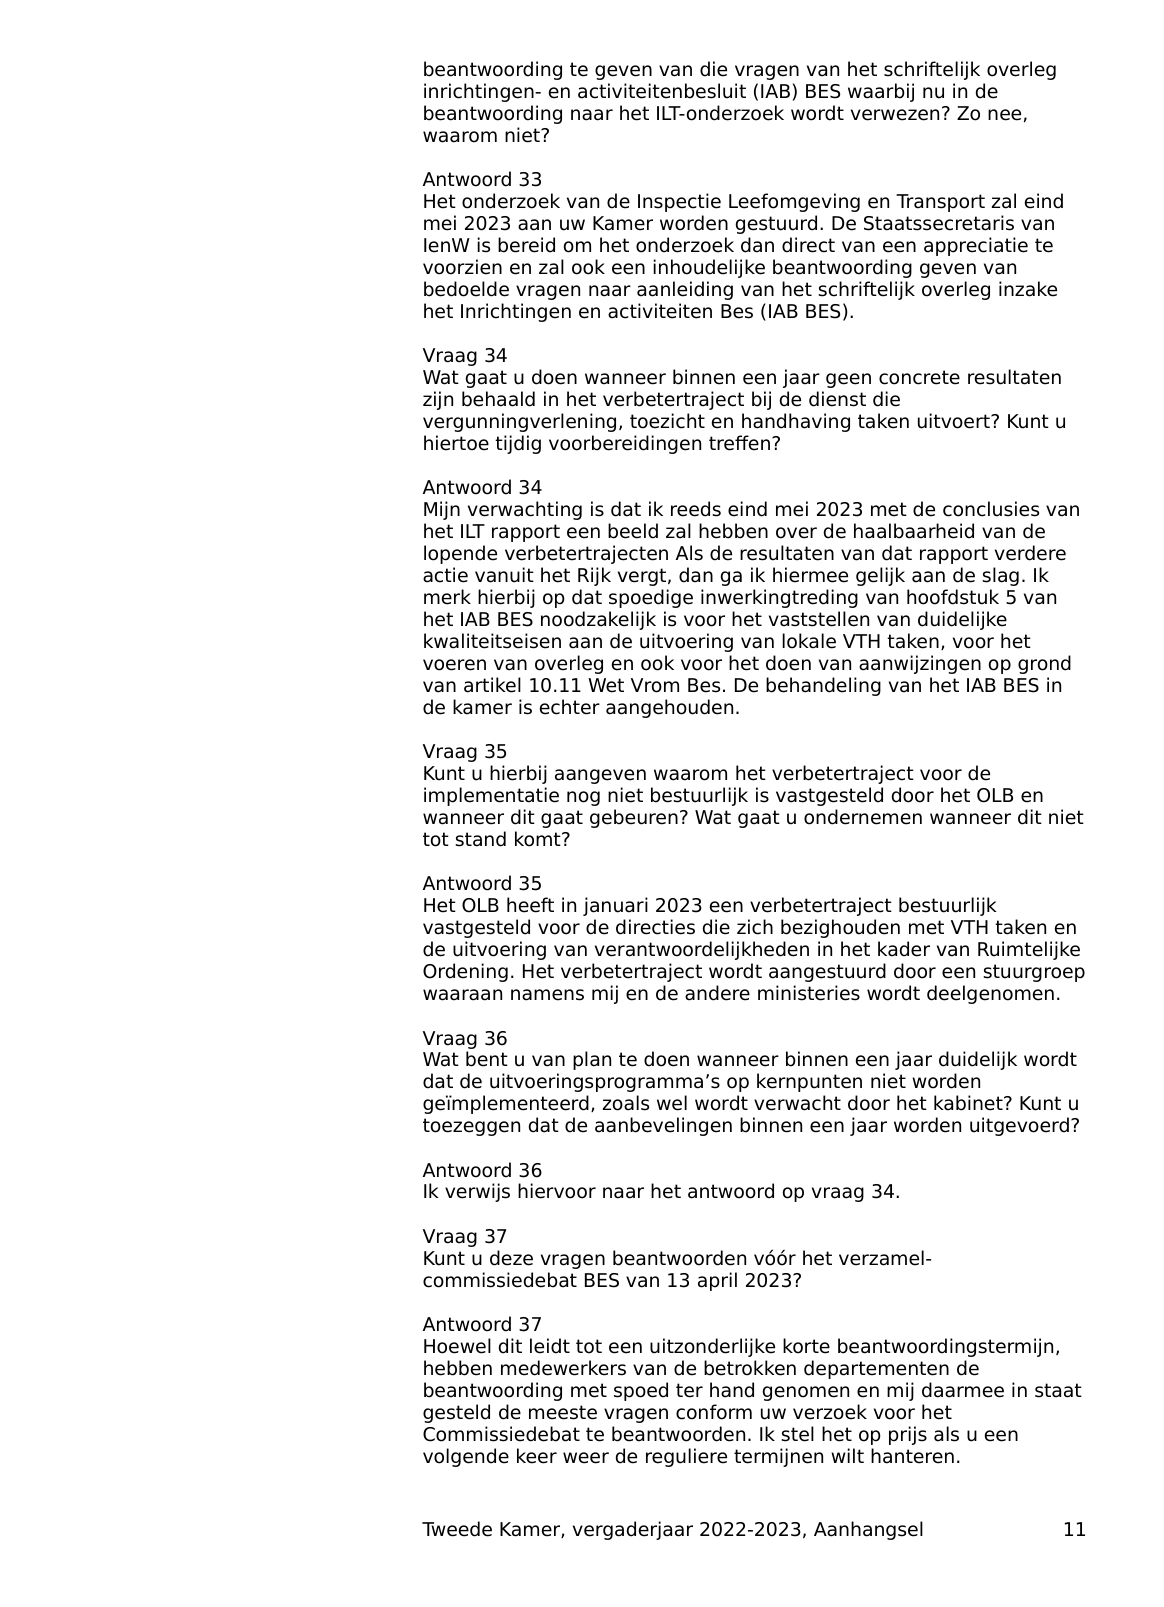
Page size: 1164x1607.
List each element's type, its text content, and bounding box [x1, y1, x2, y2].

text Vraag 36 [422, 1027, 1087, 1049]
text Kunt u deze vragen beantwoorden vóór het verzamel-commissiedebat BES van 13 april 2023? [422, 1248, 1087, 1292]
text Vraag 37 [422, 1226, 1087, 1248]
text Antwoord 33 [422, 169, 1087, 191]
text Antwoord 35 [422, 873, 1087, 895]
text Antwoord 34 [422, 477, 1087, 499]
text Vraag 34 [422, 345, 1087, 367]
text Ik verwijs hiervoor naar het antwoord op vraag 34. [422, 1181, 1087, 1203]
text Hoewel dit leidt tot een uitzonderlijke korte beantwoordingstermijn, hebben medewerkers van de betrokken departementen de beantwoording met spoed ter hand genomen en mij daarmee in staat gesteld de meeste vragen conform uw verzoek voor het Commissiedebat te beantwoorden. Ik stel het op prijs als u een volgende keer weer de reguliere termijnen wilt hanteren. [422, 1336, 1087, 1468]
text Het onderzoek van de Inspectie Leefomgeving en Transport zal eind mei 2023 aan uw Kamer worden gestuurd. De Staatssecretaris van IenW is bereid om het onderzoek dan direct van een appreciatie te voorzien en zal ook een inhoudelijke beantwoording geven van bedoelde vragen naar aanleiding van het schriftelijk overleg inzake het Inrichtingen en activiteiten Bes (IAB BES). [422, 191, 1087, 323]
text Wat bent u van plan te doen wanneer binnen een jaar duidelijk wordt dat de uitvoeringsprogramma’s op kernpunten niet worden geïmplementeerd, zoals wel wordt verwacht door het kabinet? Kunt u toezeggen dat de aanbevelingen binnen een jaar worden uitgevoerd? [422, 1049, 1087, 1137]
text Kunt u hierbij aangeven waarom het verbetertraject voor de implementatie nog niet bestuurlijk is vastgesteld door het OLB en wanneer dit gaat gebeuren? Wat gaat u ondernemen wanneer dit niet tot stand komt? [422, 763, 1087, 851]
text Het OLB heeft in januari 2023 een verbetertraject bestuurlijk vastgesteld voor de directies die zich bezighouden met VTH taken en de uitvoering van verantwoordelijkheden in het kader van Ruimtelijke Ordening. Het verbetertraject wordt aangestuurd door een stuurgroep waaraan namens mij en de andere ministeries wordt deelgenomen. [422, 895, 1087, 1005]
text Mijn verwachting is dat ik reeds eind mei 2023 met de conclusies van het ILT rapport een beeld zal hebben over de haalbaarheid van de lopende verbetertrajecten Als de resultaten van dat rapport verdere actie vanuit het Rijk vergt, dan ga ik hiermee gelijk aan de slag. Ik merk hierbij op dat spoedige inwerkingtreding van hoofdstuk 5 van het IAB BES noodzakelijk is voor het vaststellen van duidelijke kwaliteitseisen aan de uitvoering van lokale VTH taken, voor het voeren van overleg en ook voor het doen van aanwijzingen op grond van artikel 10.11 Wet Vrom Bes. De behandeling van het IAB BES in de kamer is echter aangehouden. [422, 499, 1087, 719]
text Antwoord 36 [422, 1159, 1087, 1181]
text Wat gaat u doen wanneer binnen een jaar geen concrete resultaten zijn behaald in het verbetertraject bij de dienst die vergunningverlening, toezicht en handhaving taken uitvoert? Kunt u hiertoe tijdig voorbereidingen treffen? [422, 367, 1087, 455]
text Vraag 35 [422, 741, 1087, 763]
text Antwoord 37 [422, 1314, 1087, 1336]
text beantwoording te geven van die vragen van het schriftelijk overleg inrichtingen- en activiteitenbesluit (IAB) BES waarbij nu in de beantwoording naar het ILT-onderzoek wordt verwezen? Zo nee, waarom niet? [422, 59, 1087, 147]
